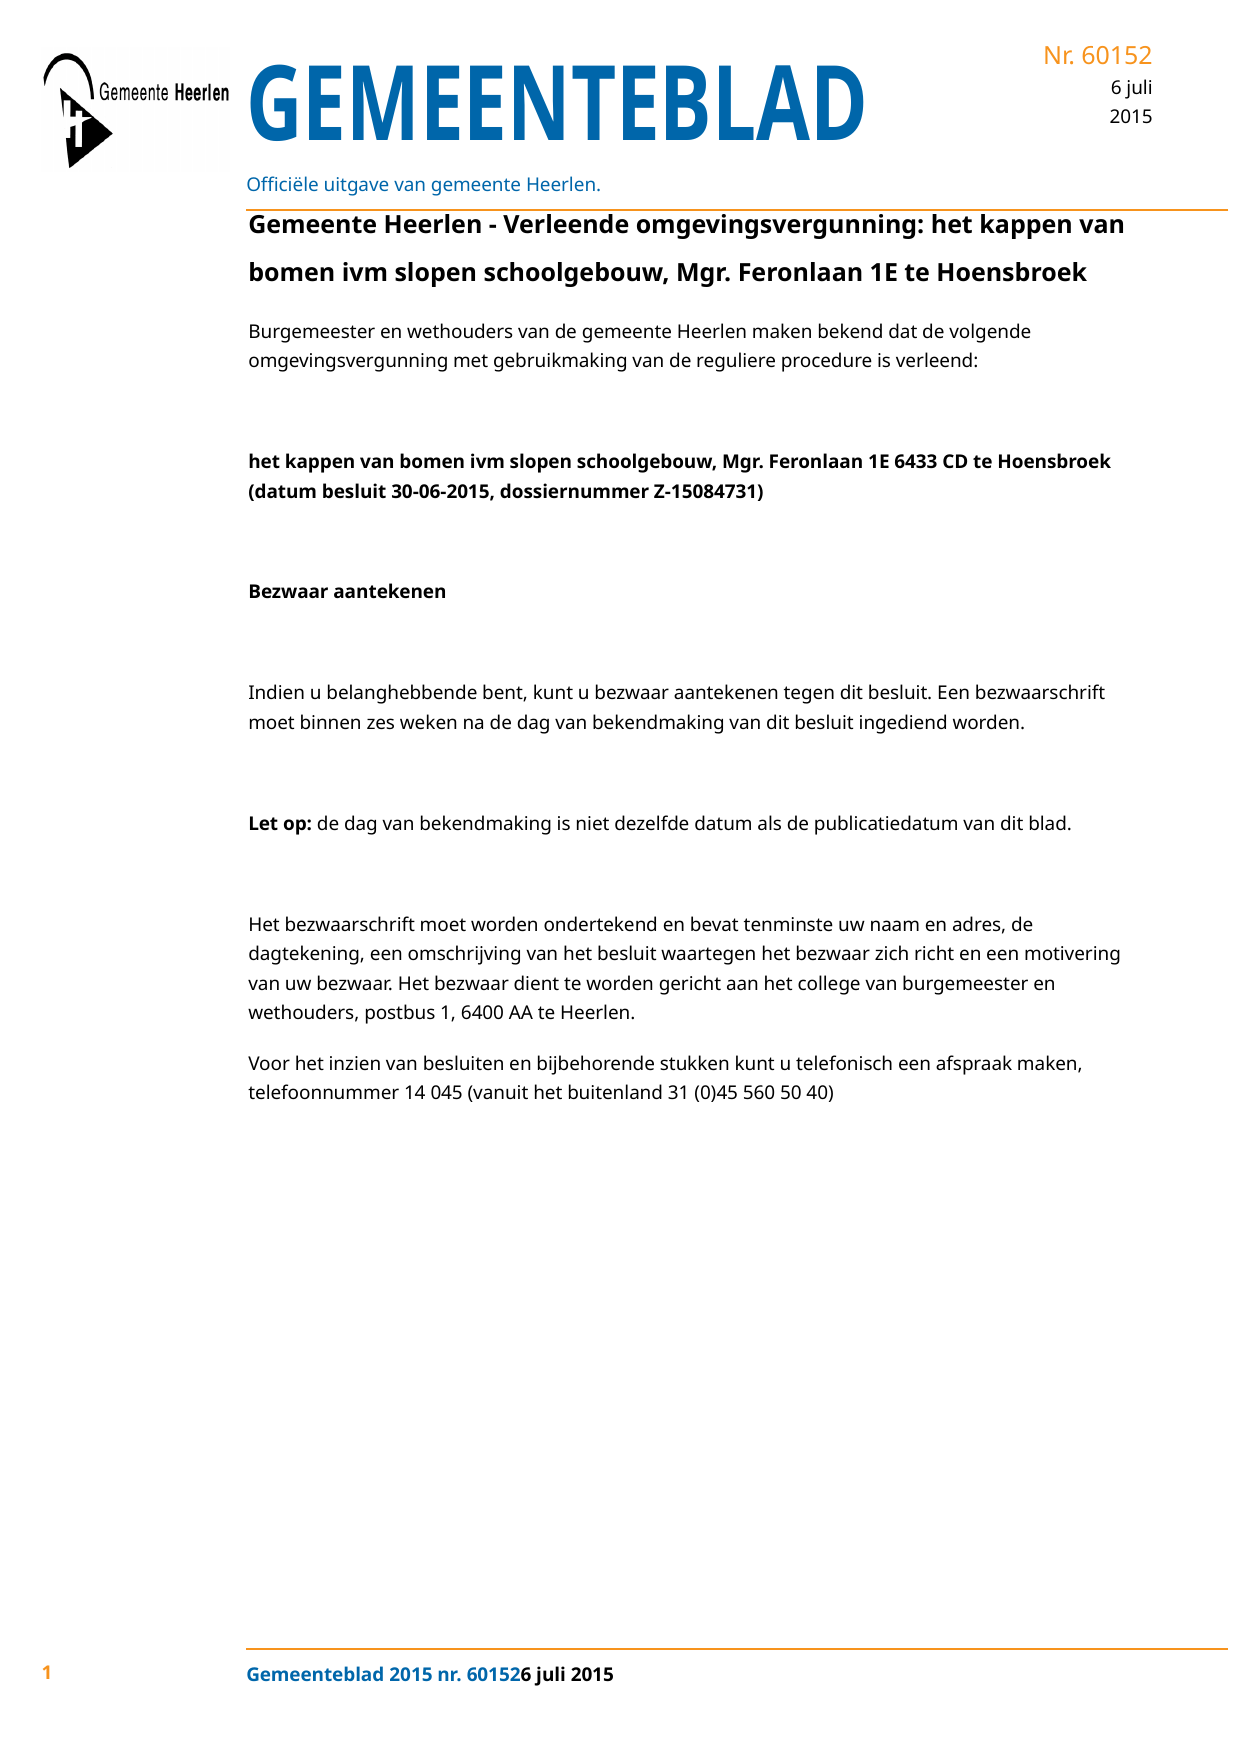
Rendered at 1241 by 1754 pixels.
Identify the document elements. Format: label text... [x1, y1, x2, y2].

picture [41, 47, 231, 172]
text Indien u belanghebbende bent, kunt u bezwaar aantekenen tegen dit besluit. Een bezwaarschrift moet binnen zes weken na de dag van bekendmaking van dit besluit ingediend worden. [248, 679, 1152, 735]
text Let op: de dag van bekendmaking is niet dezelfde datum als de publicatiedatum van dit blad. [248, 810, 1152, 836]
text Het bezwaarschrift moet worden ondertekend en bevat tenminste uw naam en adres, de dagtekening, een omschrijving van het besluit waartegen het bezwaar zich richt en een motivering van uw bezwaar. Het bezwaar dient te worden gericht aan het college van burgemeester en wethouders, postbus 1, 6400 AA te Heerlen. [248, 911, 1152, 1025]
text Burgemeester en wethouders van de gemeente Heerlen maken bekend dat de volgende omgevingsvergunning met gebruikmaking van de reguliere procedure is verleend: [248, 318, 1152, 373]
text Bezwaar aantekenen [248, 579, 1152, 604]
text het kappen van bomen ivm slopen schoolgebouw, Mgr. Feronlaan 1E 6433 CD te Hoensbroek (datum besluit 30-06-2015, dossiernummer Z-15084731) [248, 448, 1152, 504]
text Gemeente Heerlen - Verleende omgevingsvergunning: het kappen van bomen ivm slopen schoolgebouw, Mgr. Feronlaan 1E te Hoensbroek [248, 211, 1152, 288]
text Voor het inzien van besluiten en bijbehorende stukken kunt u telefonisch een afspraak maken, telefoonnummer 14 045 (vanuit het buitenland 31 (0)45 560 50 40) [248, 1050, 1152, 1105]
